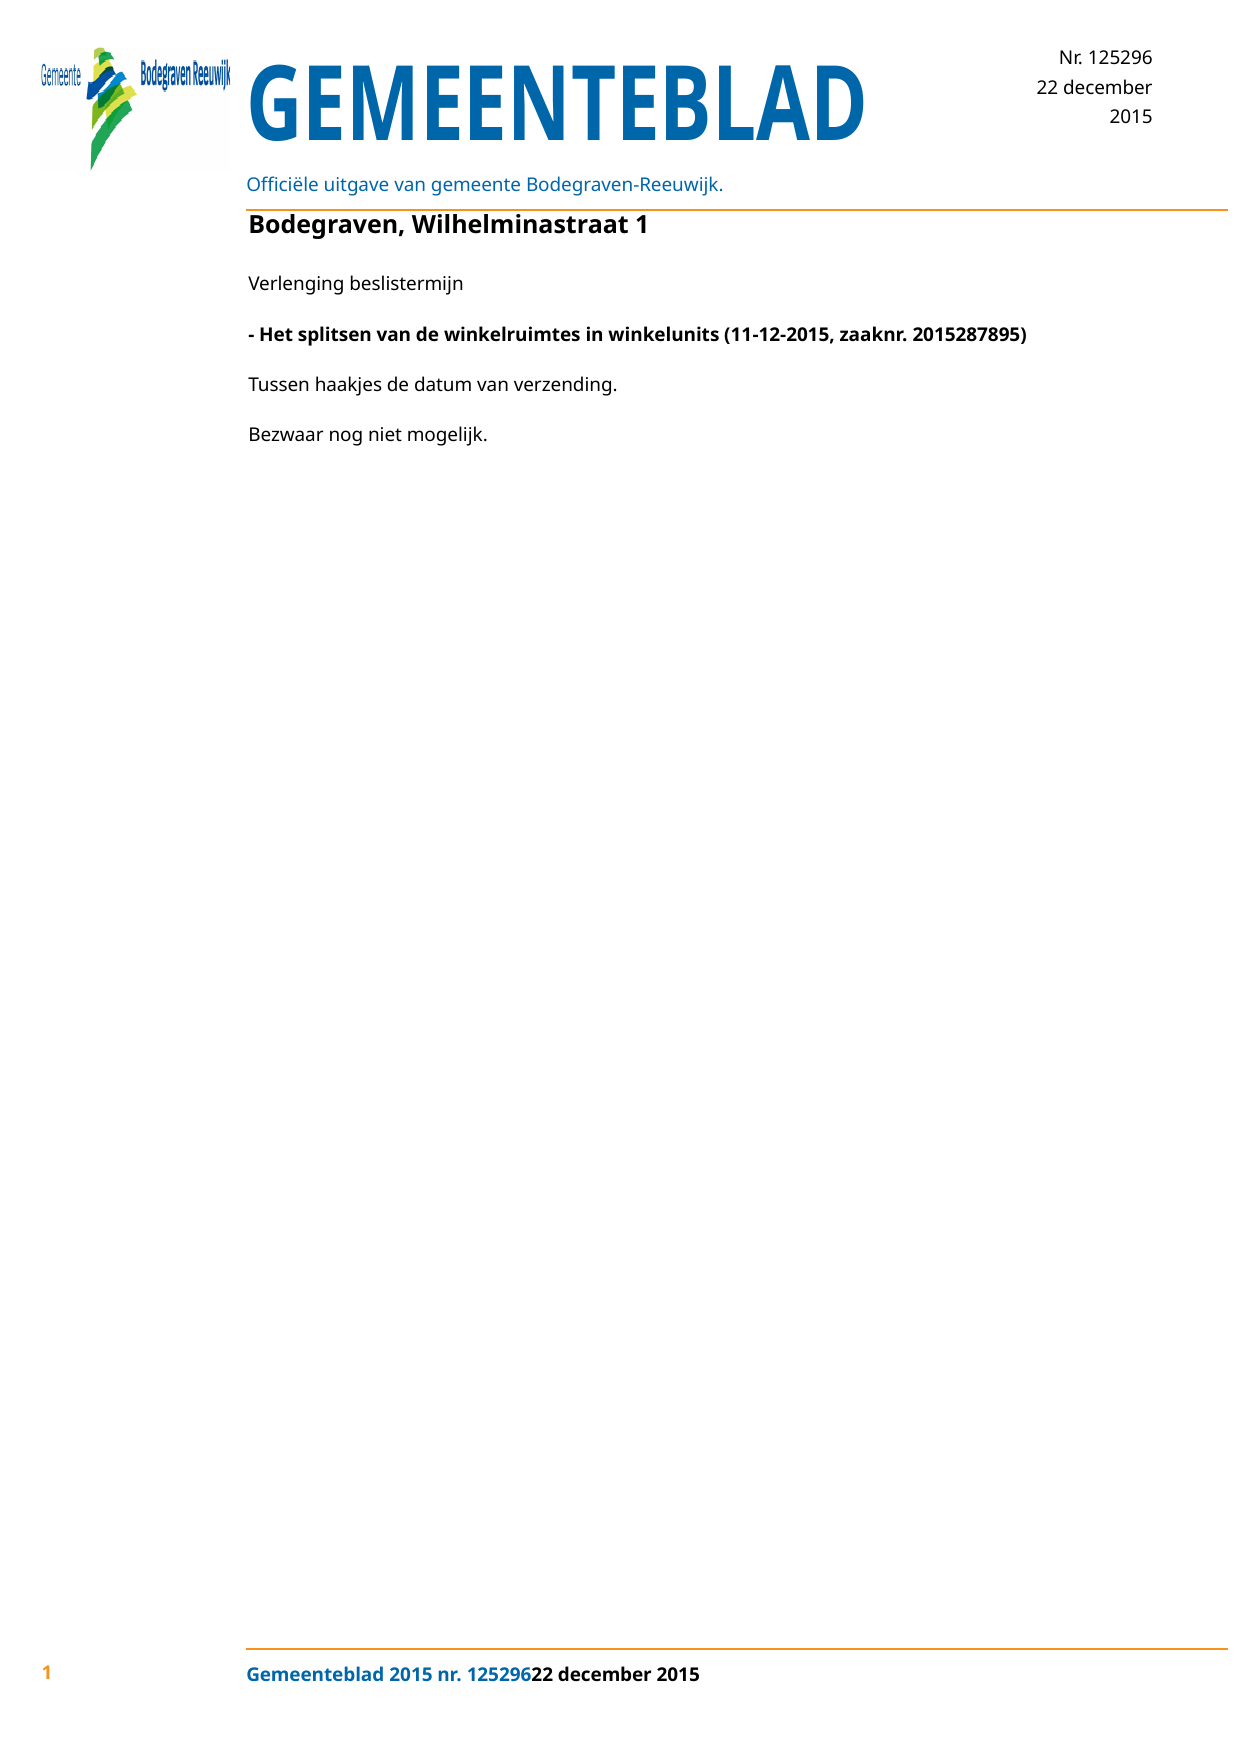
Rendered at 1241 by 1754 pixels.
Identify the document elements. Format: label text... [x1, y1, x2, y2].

text - Het splitsen van de winkelruimtes in winkelunits (11‑12‑2015, zaaknr. 2015287895) [248, 321, 1152, 346]
text Tussen haakjes de datum van verzending. [248, 371, 1152, 397]
picture [41, 47, 231, 172]
text Verlenging beslistermijn [248, 270, 1152, 296]
text Bezwaar nog niet mogelijk. [248, 422, 1152, 447]
text Bodegraven, Wilhelminastraat 1 [248, 211, 1152, 241]
